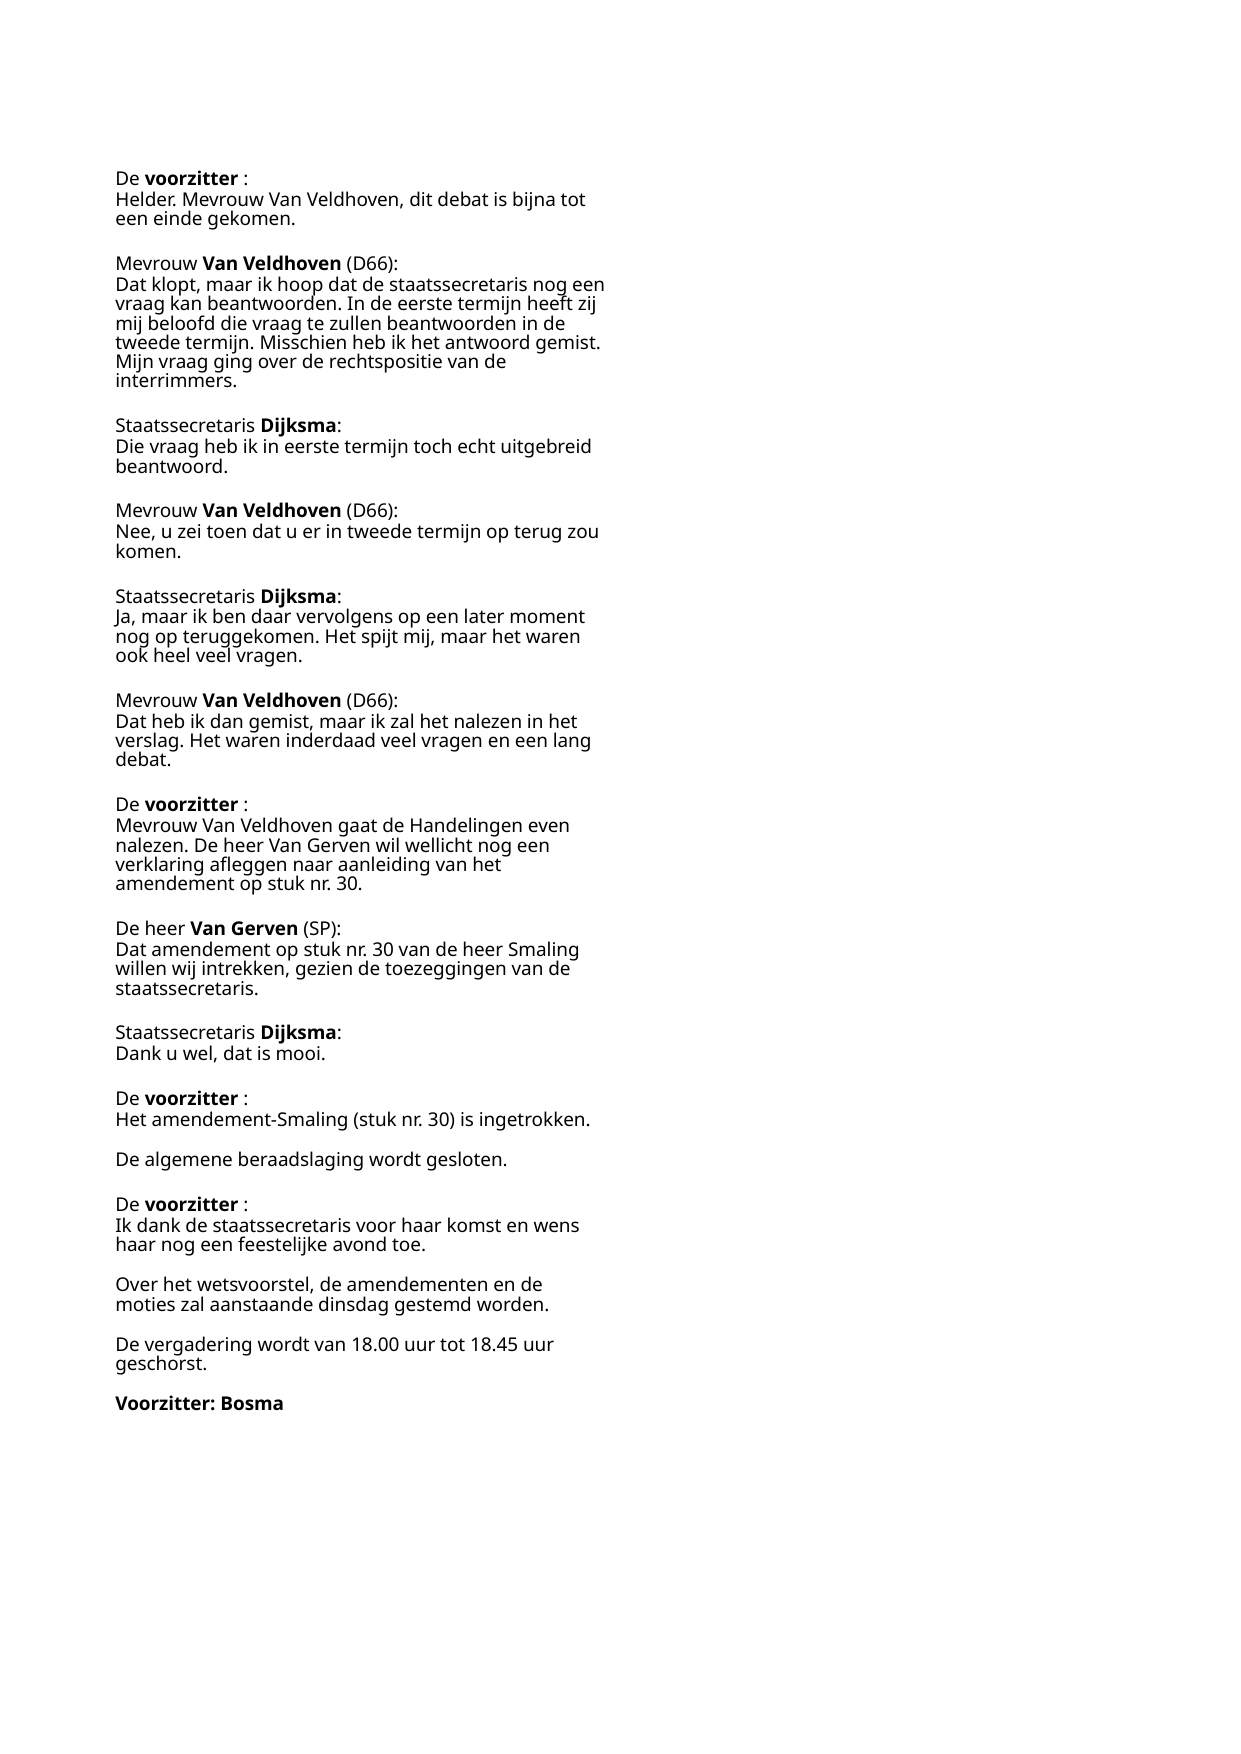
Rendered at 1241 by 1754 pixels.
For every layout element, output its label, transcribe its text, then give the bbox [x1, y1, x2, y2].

text Mevrouw Van Veldhoven gaat de Handelingen even nalezen. De heer Van Gerven wil wellicht nog een verklaring afleggen naar aanleiding van het amendement op stuk nr. 30. [115, 817, 605, 894]
text De voorzitter : [115, 1085, 605, 1111]
text Ik dank de staatssecretaris voor haar komst en wens haar nog een feestelijke avond toe. [115, 1217, 605, 1256]
text Dank u wel, dat is mooi. [115, 1045, 605, 1064]
text De algemene beraadslaging wordt gesloten. [115, 1151, 605, 1171]
text De heer Van Gerven (SP): [115, 915, 605, 941]
text Mevrouw Van Veldhoven (D66): [115, 498, 605, 523]
text Ja, maar ik ben daar vervolgens op een later moment nog op teruggekomen. Het spijt mij, maar het waren ook heel veel vragen. [115, 608, 605, 666]
text Staatssecretaris Dijksma: [115, 583, 605, 608]
text De voorzitter : [115, 1191, 605, 1217]
text Nee, u zei toen dat u er in tweede termijn op terug zou komen. [115, 523, 605, 562]
text De vergadering wordt van 18.00 uur tot 18.45 uur geschorst. [115, 1336, 605, 1374]
text De voorzitter : [115, 165, 605, 191]
text Mevrouw Van Veldhoven (D66): [115, 250, 605, 276]
text Staatssecretaris Dijksma: [115, 413, 605, 438]
text Mevrouw Van Veldhoven (D66): [115, 687, 605, 713]
text Dat amendement op stuk nr. 30 van de heer Smaling willen wij intrekken, gezien de toezeggingen van de staatssecretaris. [115, 941, 605, 999]
text Staatssecretaris Dijksma: [115, 1019, 605, 1045]
text Dat heb ik dan gemist, maar ik zal het nalezen in het verslag. Het waren inderdaad veel vragen en een lang debat. [115, 713, 605, 771]
text Over het wetsvoorstel, de amendementen en de moties zal aanstaande dinsdag gestemd worden. [115, 1276, 605, 1315]
text De voorzitter : [115, 792, 605, 817]
text Voorzitter: Bosma [115, 1395, 605, 1414]
text Dat klopt, maar ik hoop dat de staatssecretaris nog een vraag kan beantwoorden. In de eerste termijn heeft zij mij beloofd die vraag te zullen beantwoorden in de tweede termijn. Misschien heb ik het antwoord gemist. Mijn vraag ging over de rechtspositie van de interrimmers. [115, 276, 605, 392]
text Die vraag heb ik in eerste termijn toch echt uitgebreid beantwoord. [115, 438, 605, 477]
text Helder. Mevrouw Van Veldhoven, dit debat is bijna tot een einde gekomen. [115, 191, 605, 229]
text Het amendement-Smaling (stuk nr. 30) is ingetrokken. [115, 1111, 605, 1130]
